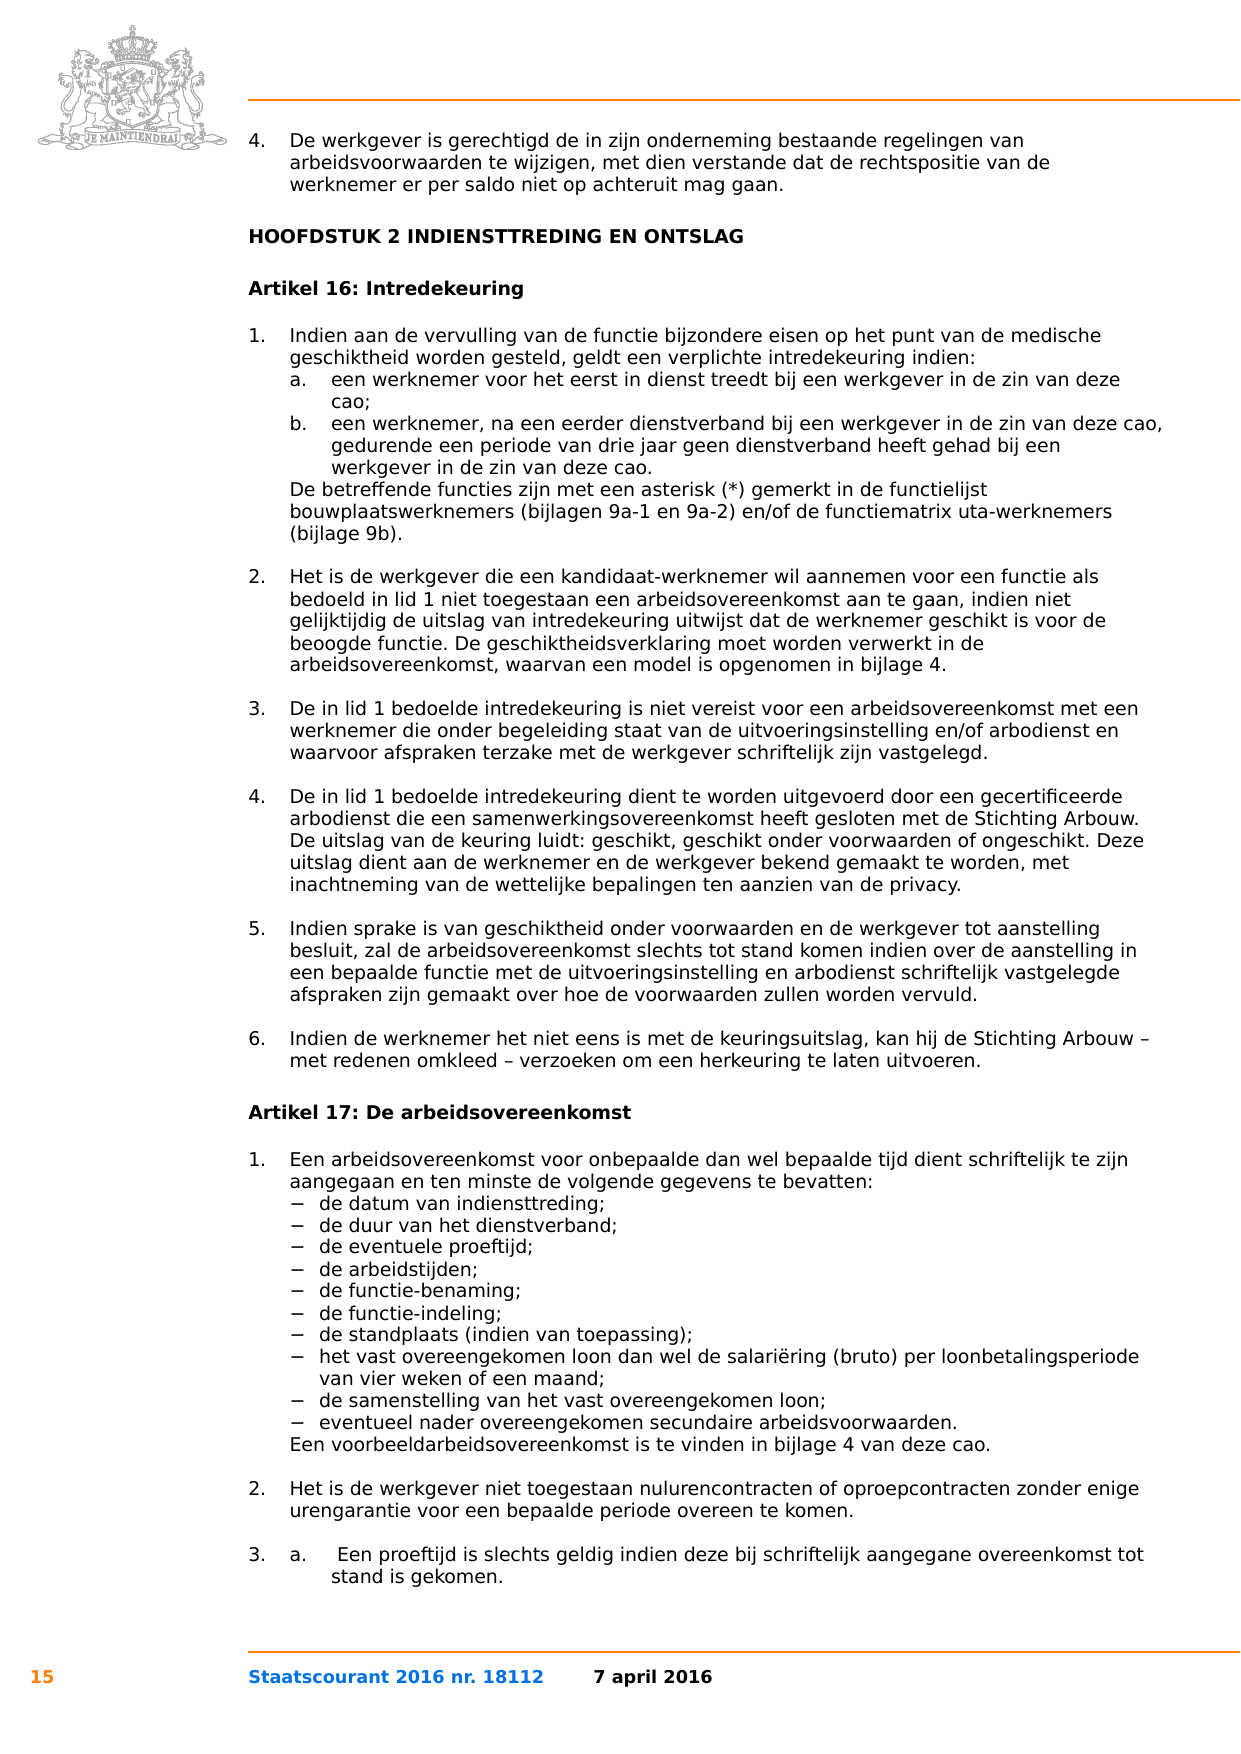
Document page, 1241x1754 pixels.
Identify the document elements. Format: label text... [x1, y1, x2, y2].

text 5. Indien sprake is van geschiktheid onder voorwaarden en de werkgever tot aanstelling besluit, zal de arbeidsovereenkomst slechts tot stand komen indien over de aanstelling in een bepaalde functie met de uitvoeringsinstelling en arbodienst schriftelijk vastgelegde afspraken zijn gemaakt over hoe de voorwaarden zullen worden vervuld. [248, 918, 1163, 1006]
text − de functie-indeling; [289, 1302, 1163, 1324]
subtitle Artikel 17: De arbeidsovereenkomst [248, 1102, 1163, 1123]
text 3. a. Een proeftijd is slechts geldig indien deze bij schriftelijk aangegane overeenkomst tot stand is gekomen. [248, 1544, 1163, 1588]
text 2. Het is de werkgever die een kandidaat-werknemer wil aannemen voor een functie als bedoeld in lid 1 niet toegestaan een arbeidsovereenkomst aan te gaan, indien niet gelijktijdig de uitslag van intredekeuring uitwijst dat de werknemer geschikt is voor de beoogde functie. De geschiktheidsverklaring moet worden verwerkt in de arbeidsovereenkomst, waarvan een model is opgenomen in bijlage 4. [248, 566, 1163, 676]
text 1. Indien aan de vervulling van de functie bijzondere eisen op het punt van de medische geschiktheid worden gesteld, geldt een verplichte intredekeuring indien: [248, 325, 1163, 369]
text − de samenstelling van het vast overeengekomen loon; [289, 1390, 1163, 1412]
text Een voorbeeldarbeidsovereenkomst is te vinden in bijlage 4 van deze cao. [289, 1434, 1163, 1456]
subtitle HOOFDSTUK 2 INDIENSTTREDING EN ONTSLAG [248, 226, 1163, 248]
text a. een werknemer voor het eerst in dienst treedt bij een werkgever in de zin van deze cao; [289, 369, 1163, 413]
text 4. De in lid 1 bedoelde intredekeuring dient te worden uitgevoerd door een gecertificeerde arbodienst die een samenwerkingsovereenkomst heeft gesloten met de Stichting Arbouw. De uitslag van de keuring luidt: geschikt, geschikt onder voorwaarden of ongeschikt. Deze uitslag dient aan de werknemer en de werkgever bekend gemaakt te worden, met inachtneming van de wettelijke bepalingen ten aanzien van de privacy. [248, 786, 1163, 896]
text − het vast overeengekomen loon dan wel de salariëring (bruto) per loonbetalingsperiode van vier weken of een maand; [289, 1346, 1163, 1390]
text − de standplaats (indien van toepassing); [289, 1324, 1163, 1346]
text b. een werknemer, na een eerder dienstverband bij een werkgever in de zin van deze cao, gedurende een periode van drie jaar geen dienstverband heeft gehad bij een werkgever in de zin van deze cao. [289, 413, 1163, 479]
text De betreffende functies zijn met een asterisk (*) gemerkt in de functielijst bouwplaatswerknemers (bijlagen 9a-1 en 9a-2) en/of de functiematrix uta-werknemers (bijlage 9b). [289, 479, 1163, 544]
text 2. Het is de werkgever niet toegestaan nulurencontracten of oproepcontracten zonder enige urengarantie voor een bepaalde periode overeen te komen. [248, 1478, 1163, 1522]
subtitle Artikel 16: Intredekeuring [248, 278, 1163, 300]
text 6. Indien de werknemer het niet eens is met de keuringsuitslag, kan hij de Stichting Arbouw – met redenen omkleed – verzoeken om een herkeuring te laten uitvoeren. [248, 1028, 1163, 1072]
text 4. De werkgever is gerechtigd de in zijn onderneming bestaande regelingen van arbeidsvoorwaarden te wijzigen, met dien verstande dat de rechtspositie van de werknemer er per saldo niet op achteruit mag gaan. [248, 130, 1163, 196]
text 3. De in lid 1 bedoelde intredekeuring is niet vereist voor een arbeidsovereenkomst met een werknemer die onder begeleiding staat van de uitvoeringsinstelling en/of arbodienst en waarvoor afspraken terzake met de werkgever schriftelijk zijn vastgelegd. [248, 698, 1163, 764]
text − eventueel nader overeengekomen secundaire arbeidsvoorwaarden. [289, 1412, 1163, 1434]
text − de eventuele proeftijd; [289, 1236, 1163, 1258]
text 1. Een arbeidsovereenkomst voor onbepaalde dan wel bepaalde tijd dient schriftelijk te zijn aangegaan en ten minste de volgende gegevens te bevatten: [248, 1148, 1163, 1192]
text − de arbeidstijden; [289, 1258, 1163, 1280]
text − de duur van het dienstverband; [289, 1214, 1163, 1236]
text − de functie-benaming; [289, 1280, 1163, 1302]
text − de datum van indiensttreding; [289, 1192, 1163, 1214]
picture [38, 25, 227, 150]
